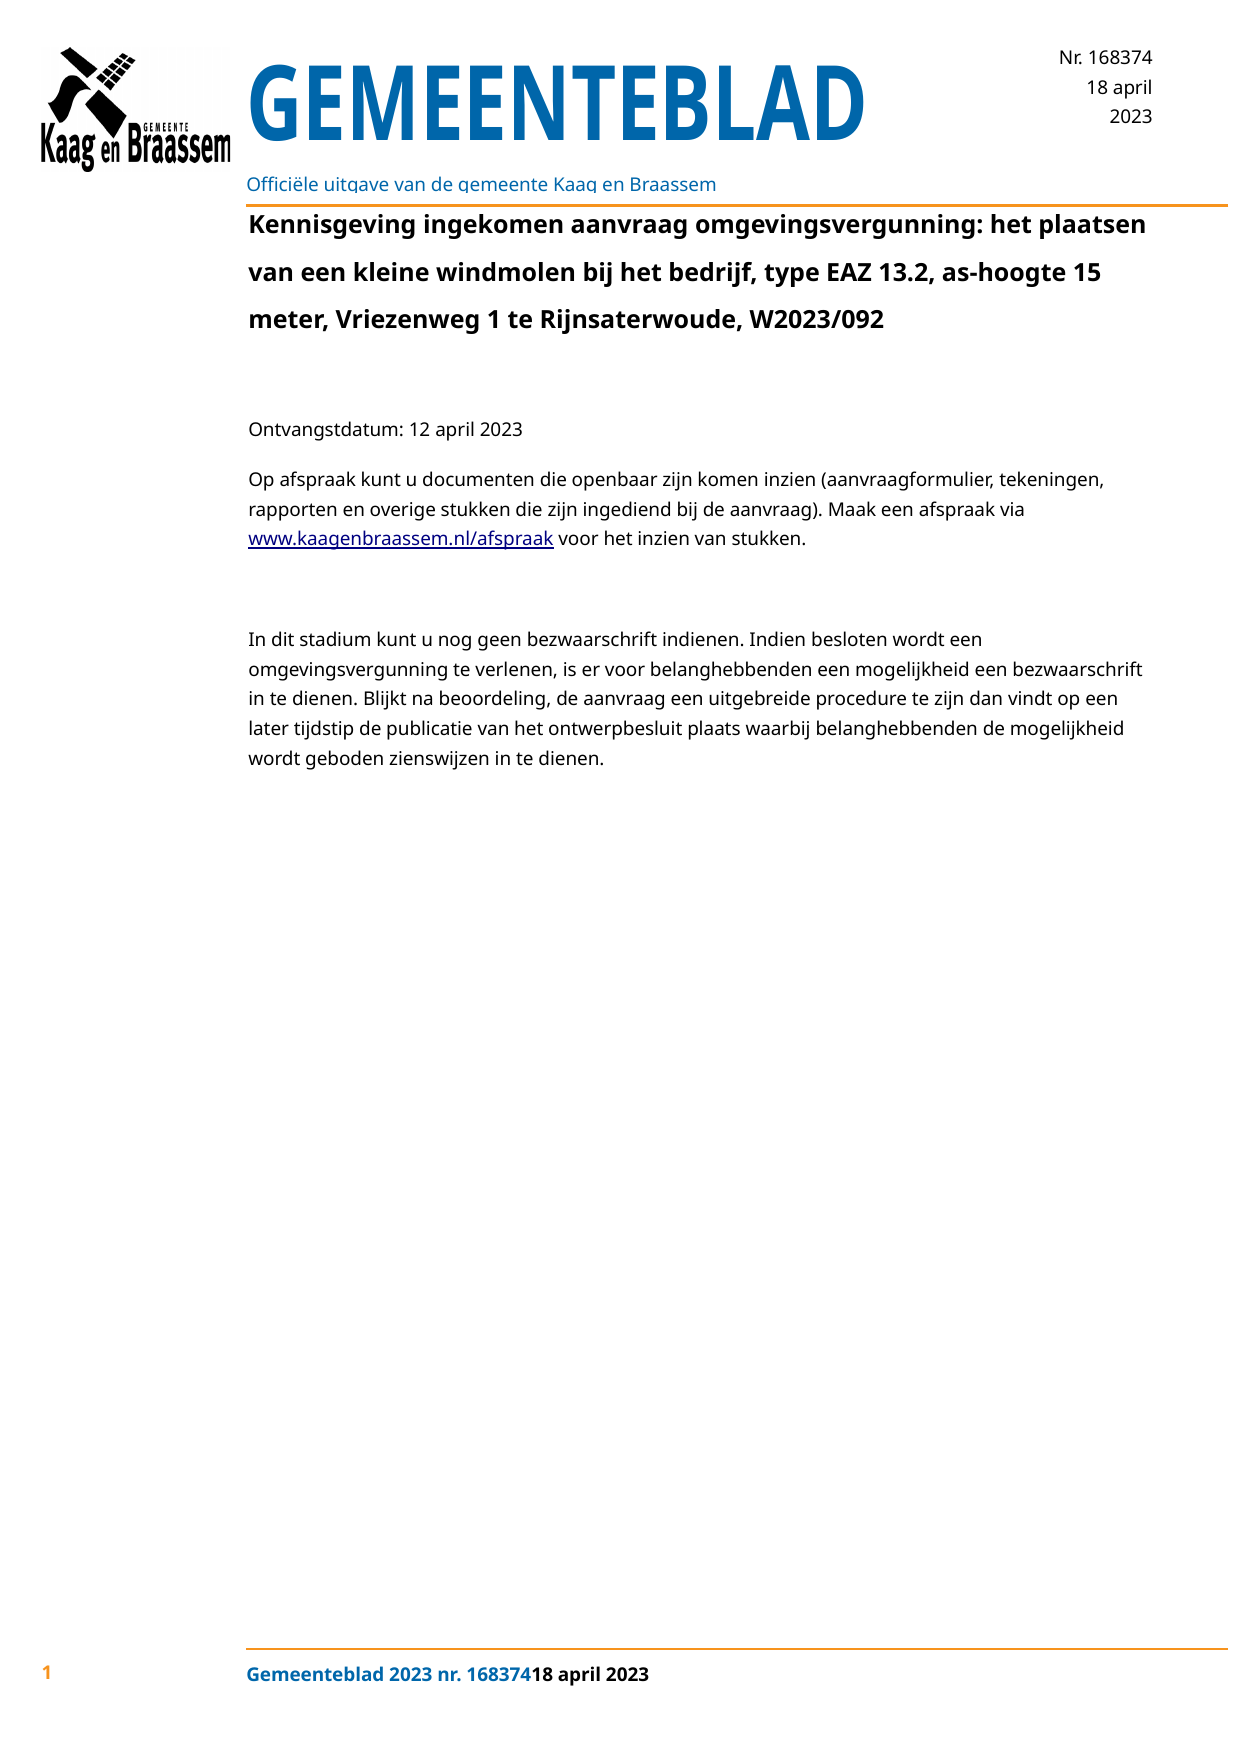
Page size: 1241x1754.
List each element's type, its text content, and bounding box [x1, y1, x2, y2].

text Op afspraak kunt u documenten die openbaar zijn komen inzien (aanvraagformulier, tekeningen, rapporten en overige stukken die zijn ingediend bij de aanvraag). Maak een afspraak via www.kaagenbraassem.nl/afspraak voor het inzien van stukken. [248, 466, 1152, 551]
text In dit stadium kunt u nog geen bezwaarschrift indienen. Indien besloten wordt een omgevingsvergunning te verlenen, is er voor belanghebbenden een mogelijkheid een bezwaarschrift in te dienen. Blijkt na beoordeling, de aanvraag een uitgebreide procedure te zijn dan vindt op een later tijdstip de publicatie van het ontwerpbesluit plaats waarbij belanghebbenden de mogelijkheid wordt geboden zienswijzen in te dienen. [248, 626, 1152, 770]
text Kennisgeving ingekomen aanvraag omgevingsvergunning: het plaatsen van een kleine windmolen bij het bedrijf, type EAZ 13.2, as-hoogte 15 meter, Vriezenweg 1 te Rijnsaterwoude, W2023/092 [248, 207, 1152, 336]
picture [41, 47, 231, 172]
text Ontvangstdatum: 12 april 2023 [248, 416, 1152, 442]
